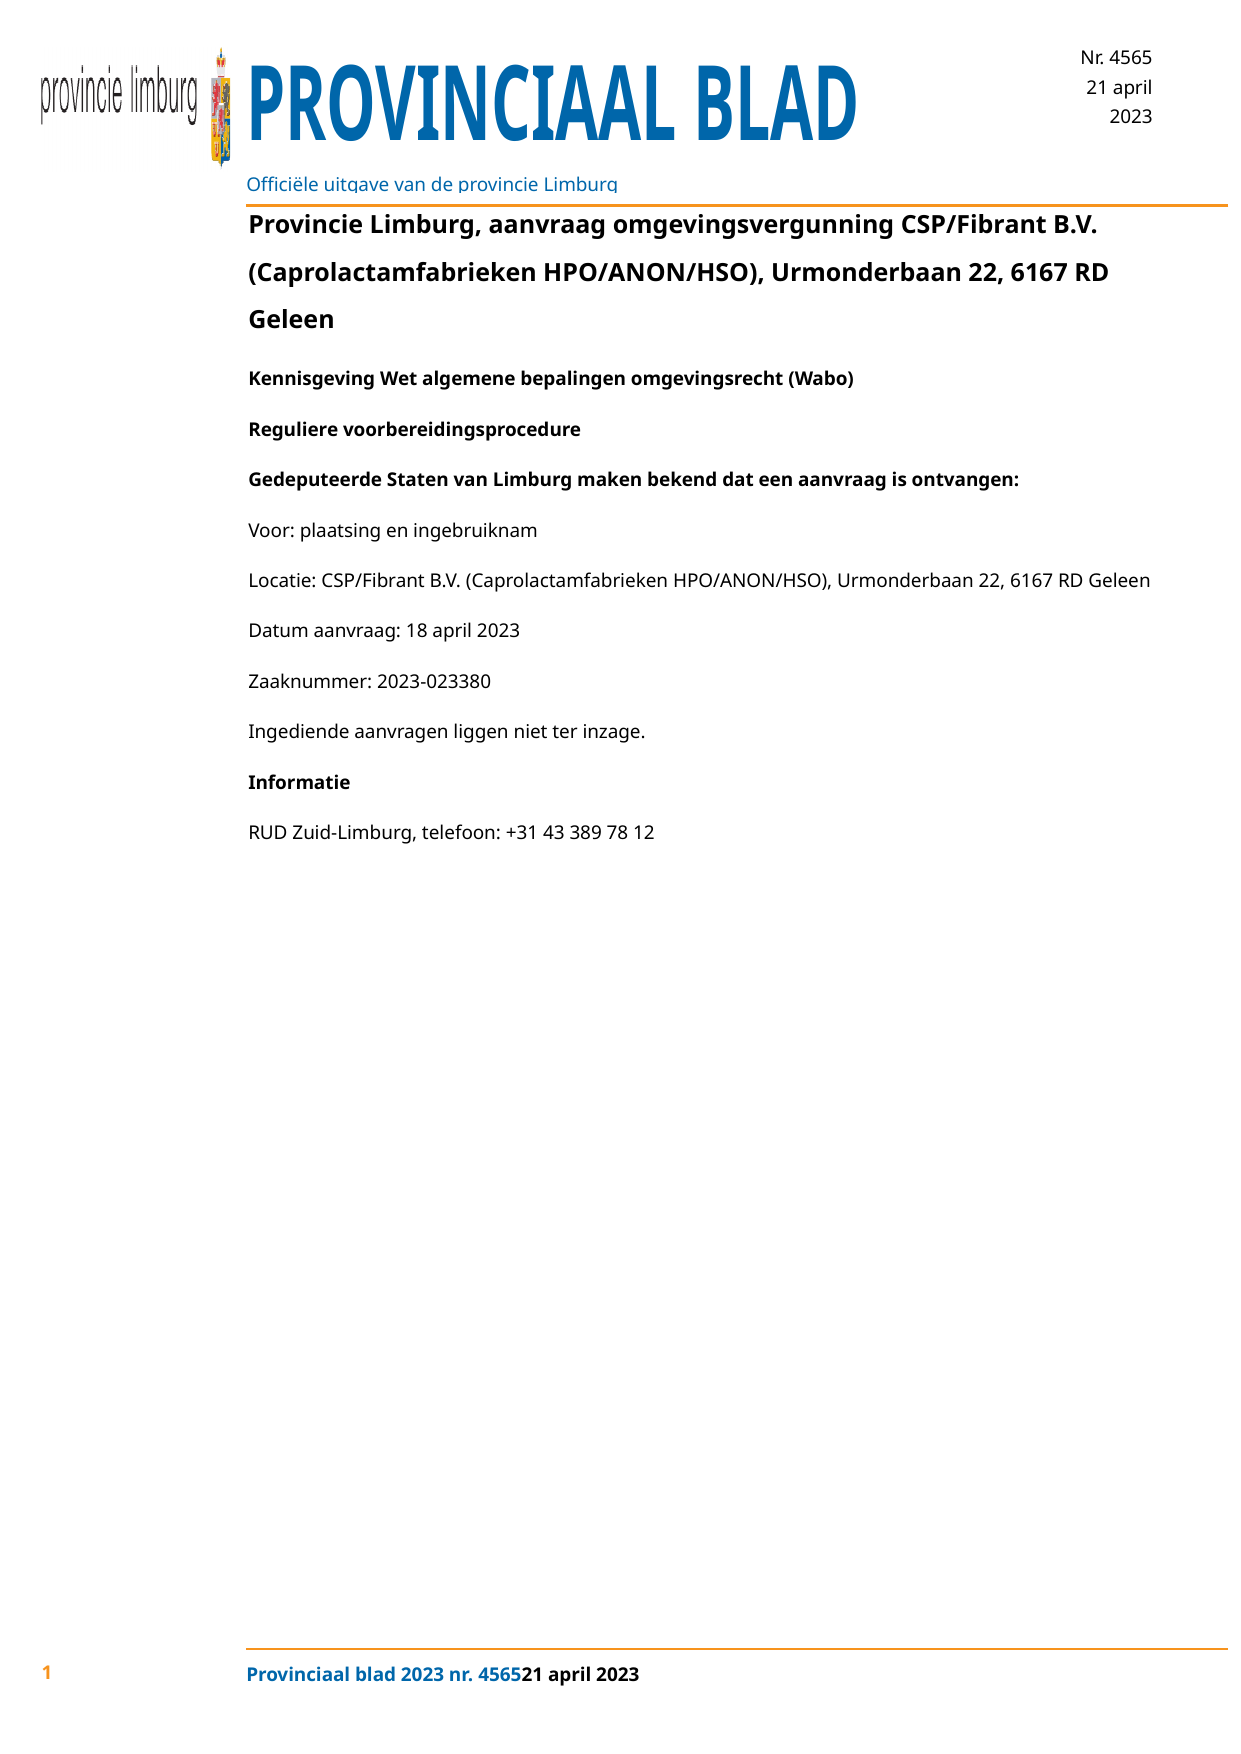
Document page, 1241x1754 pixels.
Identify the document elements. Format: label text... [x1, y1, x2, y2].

text Locatie: CSP/Fibrant B.V. (Caprolactamfabrieken HPO/ANON/HSO), Urmonderbaan 22, 6167 RD Geleen [248, 567, 1152, 593]
text Zaaknummer: 2023-023380 [248, 668, 1152, 694]
text Provincie Limburg, aanvraag omgevingsvergunning CSP/Fibrant B.V. (Caprolactamfabrieken HPO/ANON/HSO), Urmonderbaan 22, 6167 RD Geleen [248, 207, 1152, 336]
text Ingediende aanvragen liggen niet ter inzage. [248, 718, 1152, 744]
picture [41, 47, 231, 172]
text Informatie [248, 769, 1152, 794]
text Reguliere voorbereidingsprocedure [248, 416, 1152, 442]
text Voor: plaatsing en ingebruiknam [248, 517, 1152, 542]
text Datum aanvraag: 18 april 2023 [248, 618, 1152, 643]
text Gedeputeerde Staten van Limburg maken bekend dat een aanvraag is ontvangen: [248, 466, 1152, 492]
text RUD Zuid-Limburg, telefoon: +31 43 389 78 12 [248, 819, 1152, 845]
text Kennisgeving Wet algemene bepalingen omgevingsrecht (Wabo) [248, 366, 1152, 391]
